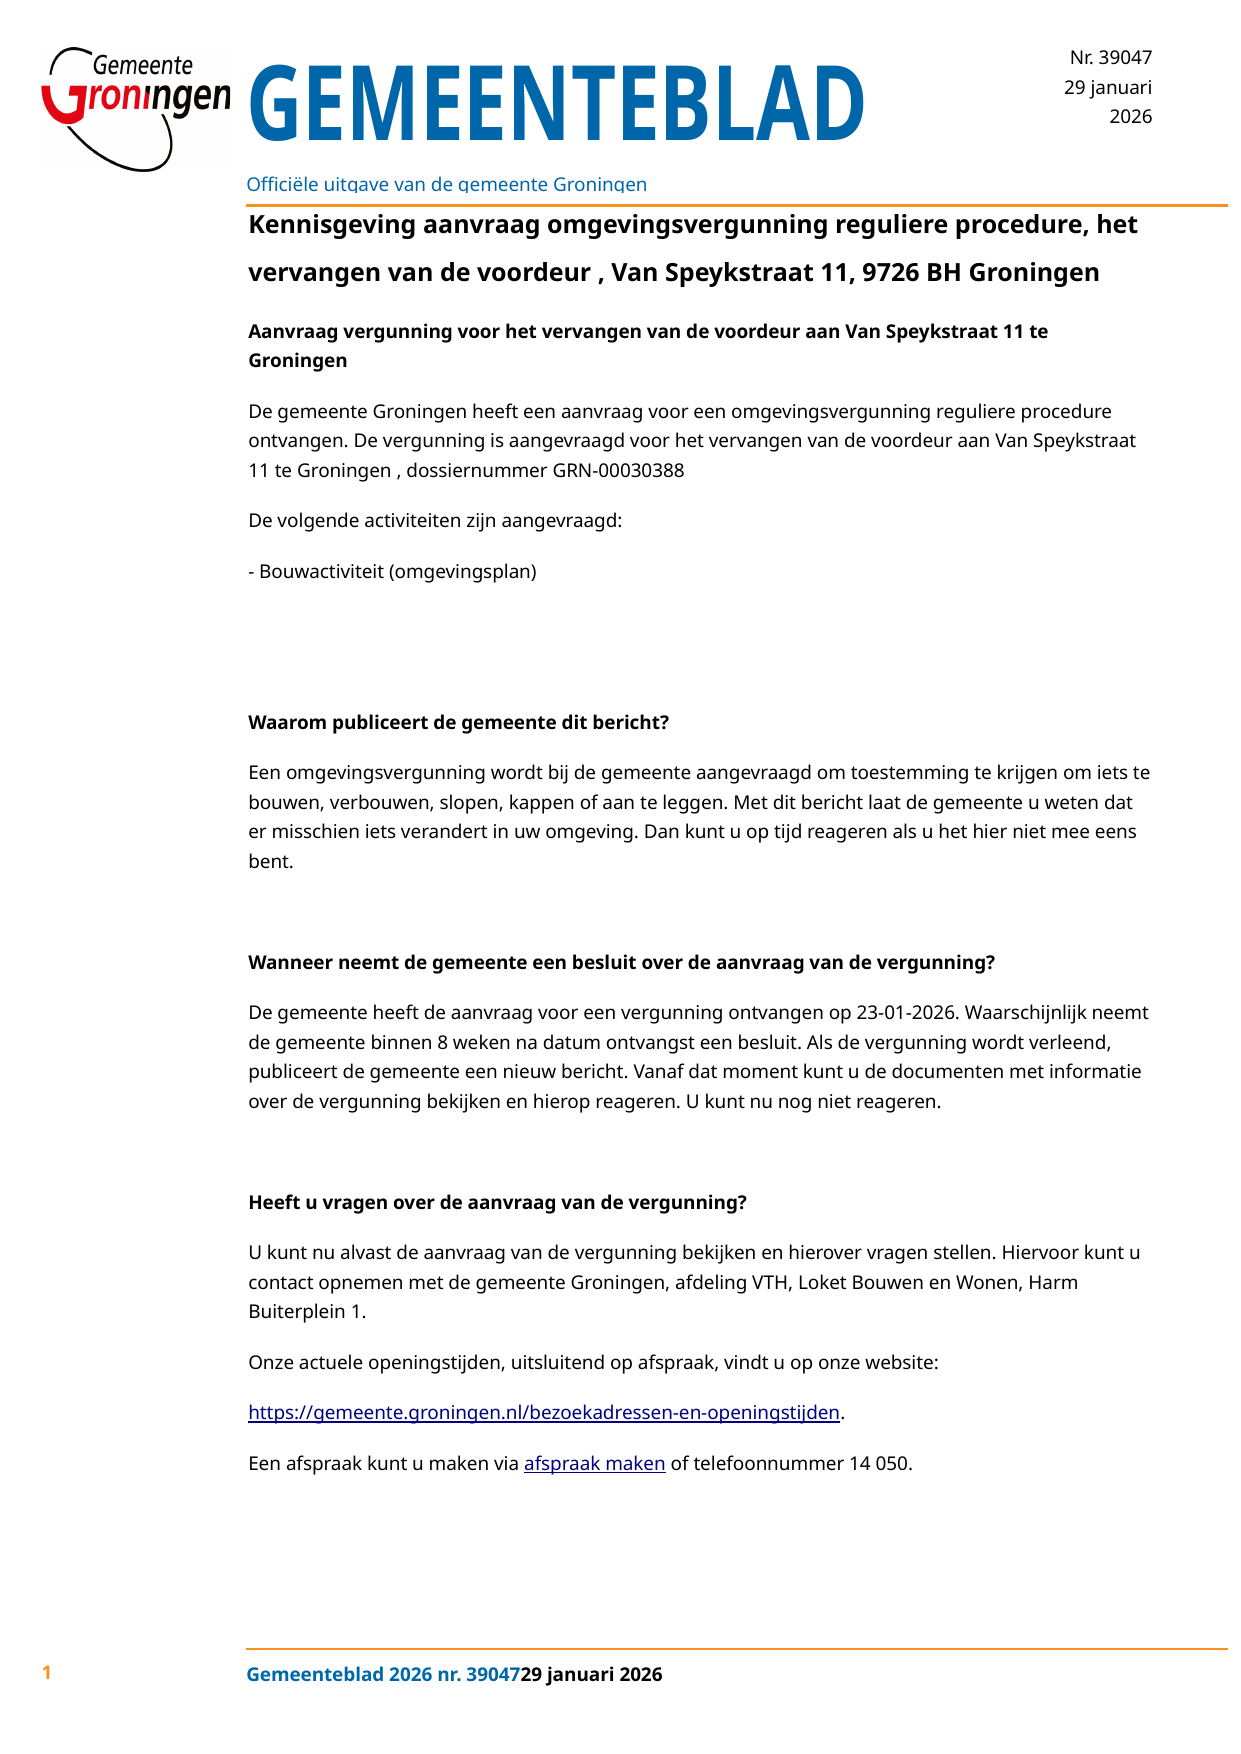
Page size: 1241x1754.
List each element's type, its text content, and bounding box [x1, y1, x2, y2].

text Wanneer neemt de gemeente een besluit over de aanvraag van de vergunning? [248, 949, 1152, 975]
text De gemeente Groningen heeft een aanvraag voor een omgevingsvergunning reguliere procedure ontvangen. De vergunning is aangevraagd voor het vervangen van de voordeur aan Van Speykstraat 11 te Groningen , dossiernummer GRN-00030388 [248, 398, 1152, 483]
text https://gemeente.groningen.nl/bezoekadressen-en-openingstijden. [248, 1399, 1152, 1425]
text De gemeente heeft de aanvraag voor een vergunning ontvangen op 23-01-2026. Waarschijnlijk neemt de gemeente binnen 8 weken na datum ontvangst een besluit. Als de vergunning wordt verleend, publiceert de gemeente een nieuw bericht. Vanaf dat moment kunt u de documenten met informatie over de vergunning bekijken en hierop reageren. U kunt nu nog niet reageren. [248, 999, 1152, 1114]
picture [41, 47, 231, 172]
text Kennisgeving aanvraag omgevingsvergunning reguliere procedure, het vervangen van de voordeur , Van Speykstraat 11, 9726 BH Groningen [248, 207, 1152, 288]
text U kunt nu alvast de aanvraag van de vergunning bekijken en hierover vragen stellen. Hiervoor kunt u contact opnemen met de gemeente Groningen, afdeling VTH, Loket Bouwen en Wonen, Harm Buiterplein 1. [248, 1239, 1152, 1324]
text Waarom publiceert de gemeente dit bericht? [248, 709, 1152, 735]
text Een afspraak kunt u maken via afspraak maken of telefoonnummer 14 050. [248, 1450, 1152, 1476]
text Heeft u vragen over de aanvraag van de vergunning? [248, 1189, 1152, 1215]
text De volgende activiteiten zijn aangevraagd: [248, 507, 1152, 533]
text Een omgevingsvergunning wordt bij de gemeente aangevraagd om toestemming te krijgen om iets te bouwen, verbouwen, slopen, kappen of aan te leggen. Met dit bericht laat de gemeente u weten dat er misschien iets verandert in uw omgeving. Dan kunt u op tijd reageren als u het hier niet mee eens bent. [248, 759, 1152, 874]
text Aanvraag vergunning voor het vervangen van de voordeur aan Van Speykstraat 11 te Groningen [248, 318, 1152, 373]
text Onze actuele openingstijden, uitsluitend op afspraak, vindt u op onze website: [248, 1349, 1152, 1375]
text - Bouwactiviteit (omgevingsplan) [248, 558, 1152, 584]
